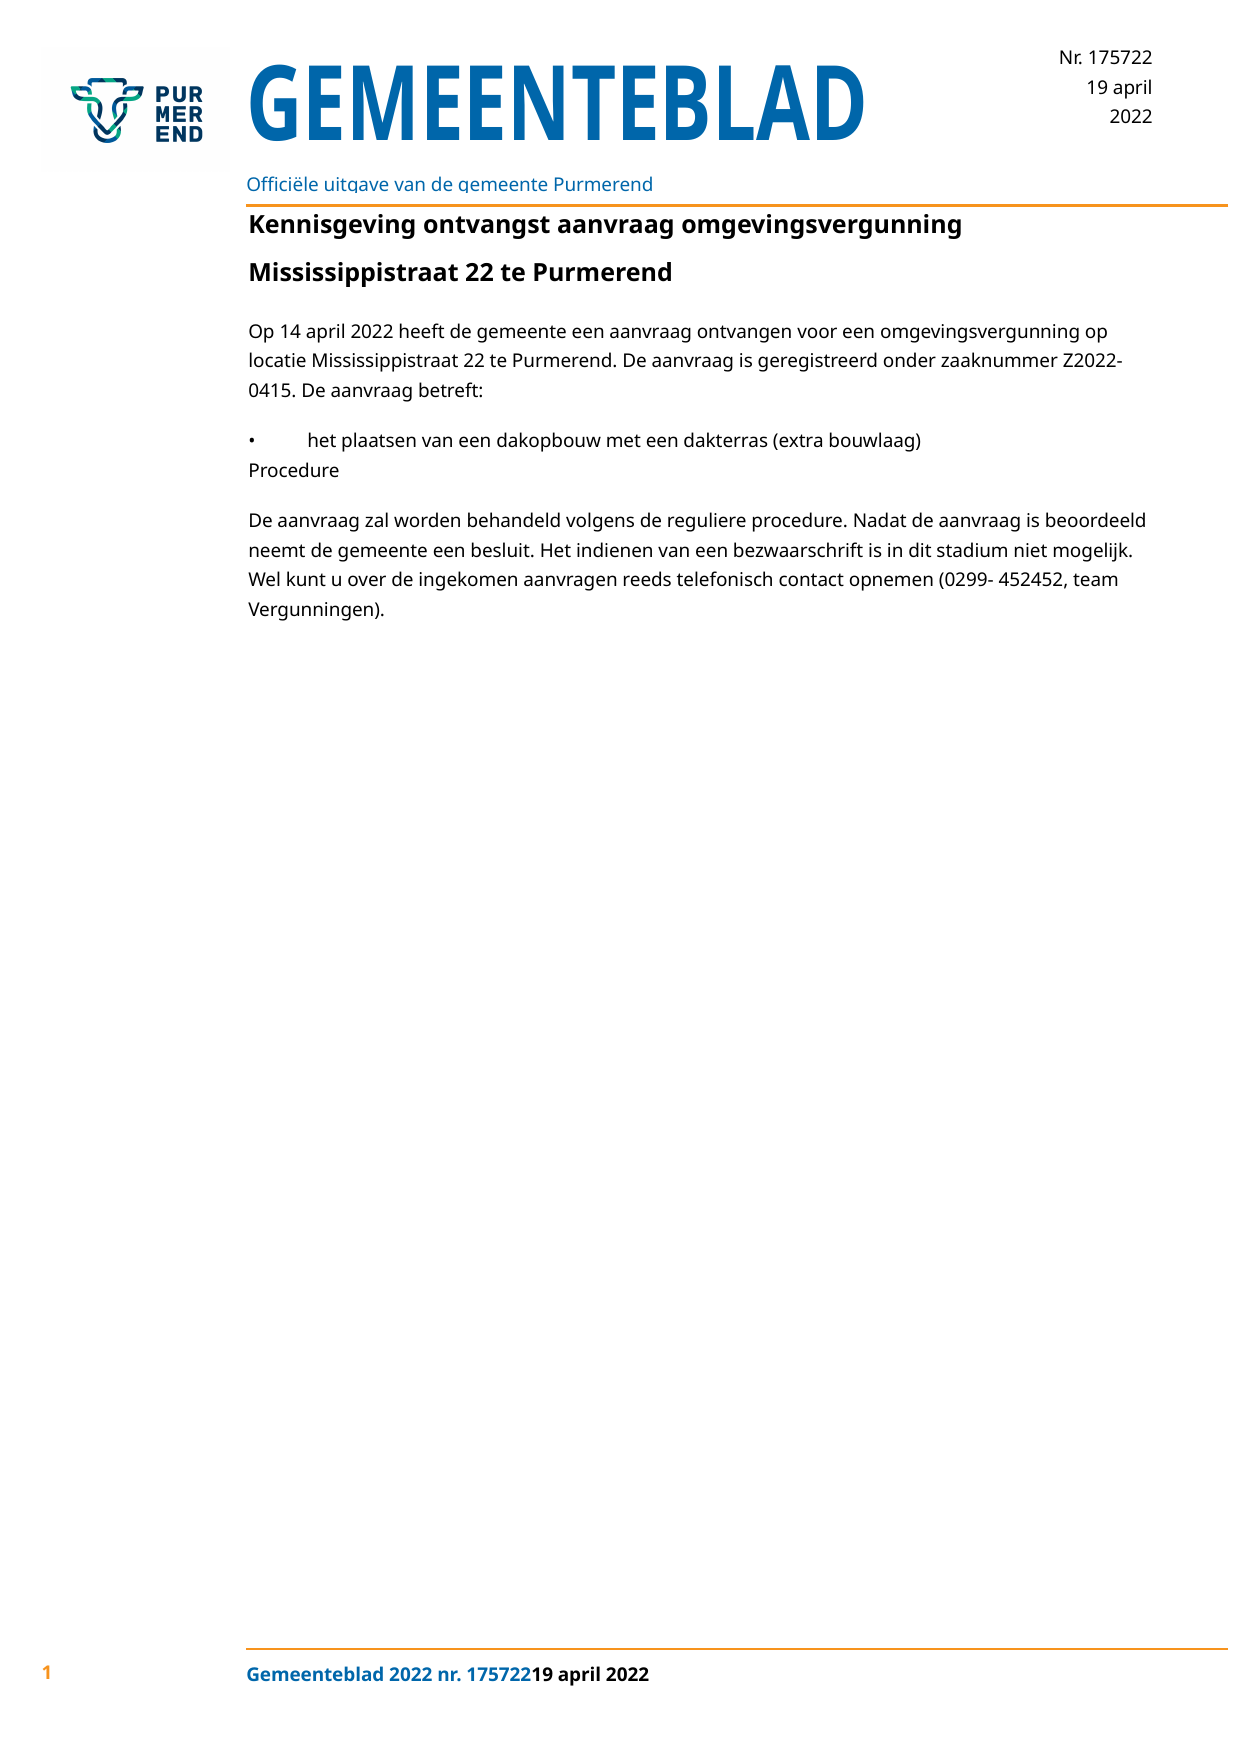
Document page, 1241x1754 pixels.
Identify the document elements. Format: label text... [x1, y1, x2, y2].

text Procedure [248, 457, 1152, 483]
text Kennisgeving ontvangst aanvraag omgevingsvergunning Mississippistraat 22 te Purmerend [248, 207, 1152, 288]
picture [41, 47, 231, 172]
text De aanvraag zal worden behandeld volgens de reguliere procedure. Nadat de aanvraag is beoordeeld neemt de gemeente een besluit. Het indienen van een bezwaarschrift is in dit stadium niet mogelijk. Wel kunt u over de ingekomen aanvragen reeds telefonisch contact opnemen (0299- 452452, team Vergunningen). [248, 507, 1152, 622]
text Op 14 april 2022 heeft de gemeente een aanvraag ontvangen voor een omgevingsvergunning op locatie Mississippistraat 22 te Purmerend. De aanvraag is geregistreerd onder zaaknummer Z2022-0415. De aanvraag betreft: [248, 318, 1152, 403]
list het plaatsen van een dakopbouw met een dakterras (extra bouwlaag) [248, 427, 1152, 453]
